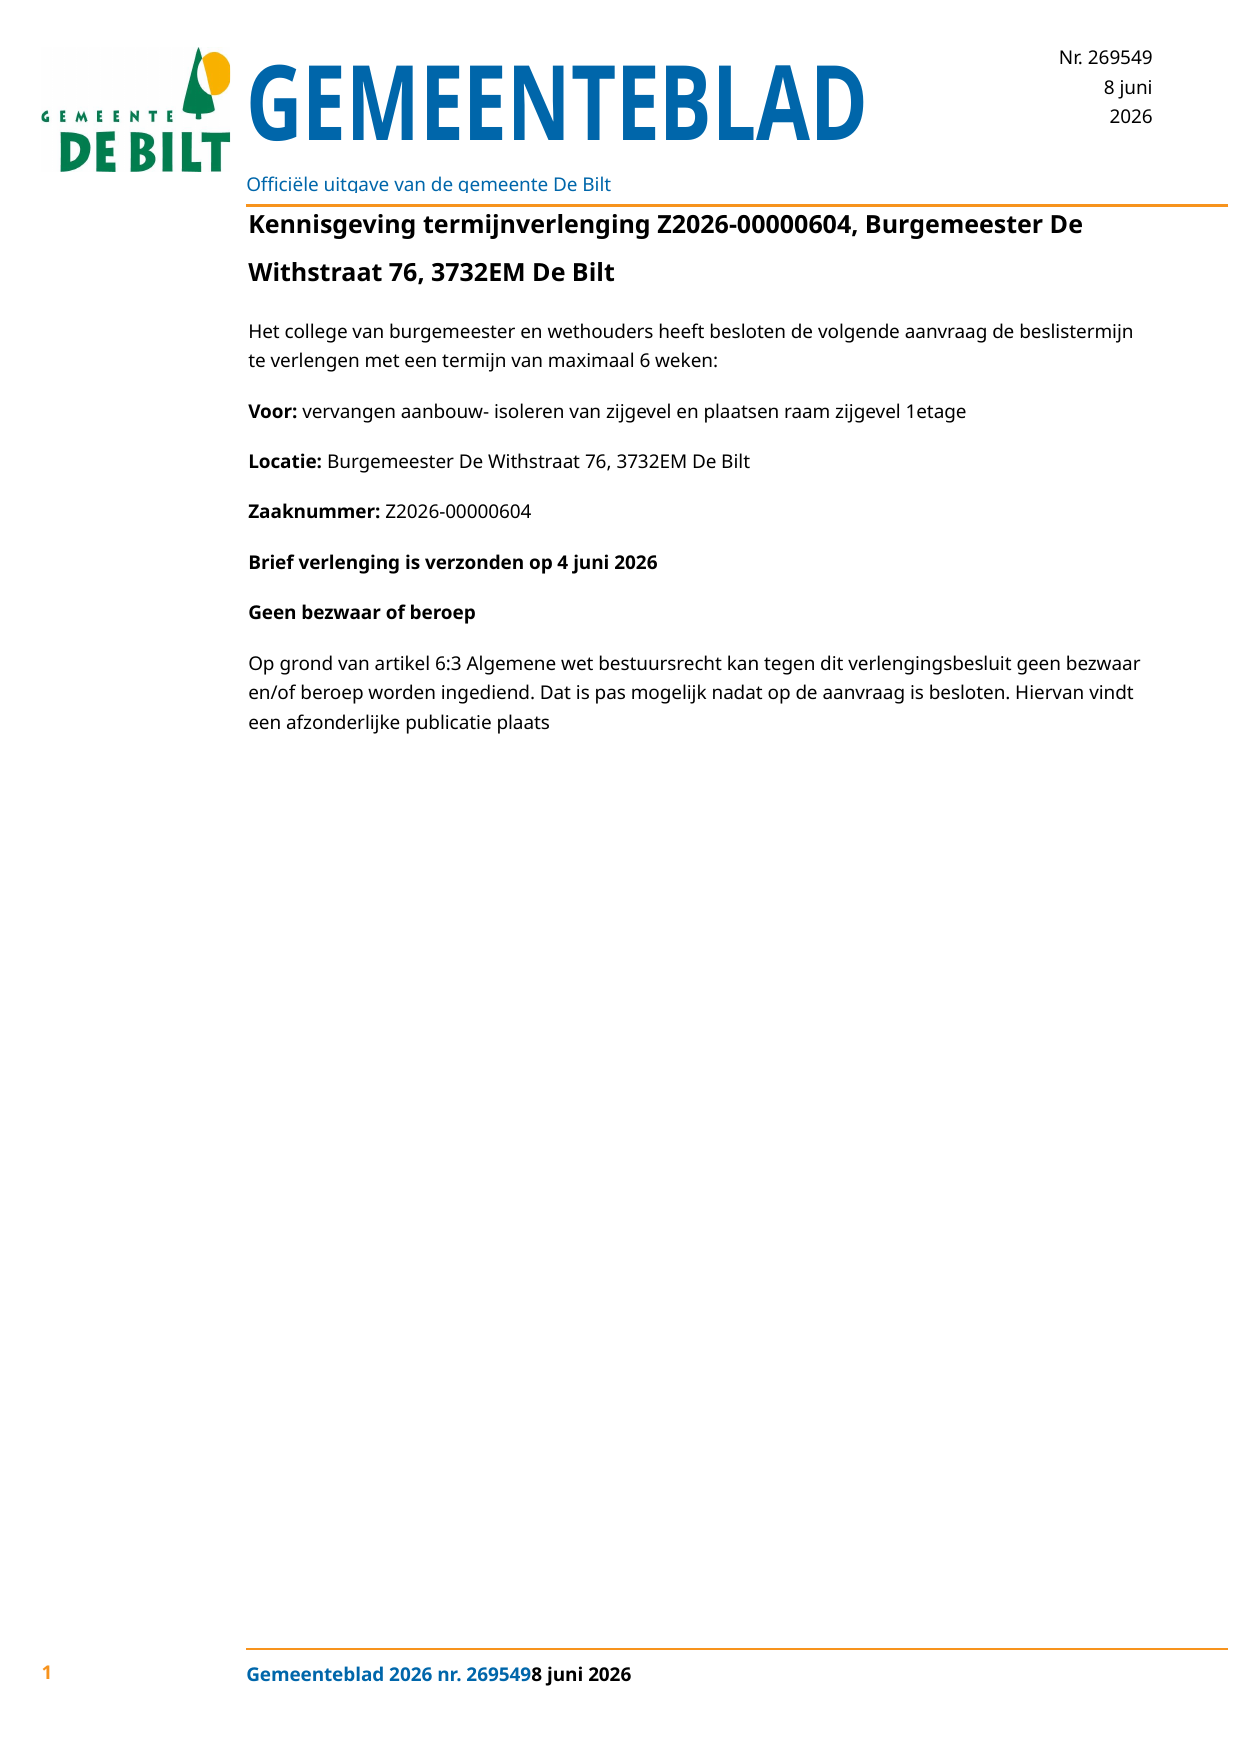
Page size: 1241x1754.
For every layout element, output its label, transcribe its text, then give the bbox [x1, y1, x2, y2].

text Geen bezwaar of beroep [248, 599, 1152, 625]
text Het college van burgemeester en wethouders heeft besloten de volgende aanvraag de beslistermijn te verlengen met een termijn van maximaal 6 weken: [248, 318, 1152, 373]
text Brief verlenging is verzonden op 4 juni 2026 [248, 549, 1152, 575]
text Kennisgeving termijnverlenging Z2026-00000604, Burgemeester De Withstraat 76, 3732EM De Bilt [248, 207, 1152, 288]
text Op grond van artikel 6:3 Algemene wet bestuursrecht kan tegen dit verlengingsbesluit geen bezwaar en/of beroep worden ingediend. Dat is pas mogelijk nadat op de aanvraag is besloten. Hiervan vindt een afzonderlijke publicatie plaats [248, 650, 1152, 735]
text Zaaknummer: Z2026-00000604 [248, 499, 1152, 524]
text Locatie: Burgemeester De Withstraat 76, 3732EM De Bilt [248, 448, 1152, 474]
text Voor: vervangen aanbouw- isoleren van zijgevel en plaatsen raam zijgevel 1etage [248, 398, 1152, 424]
picture [41, 47, 231, 172]
